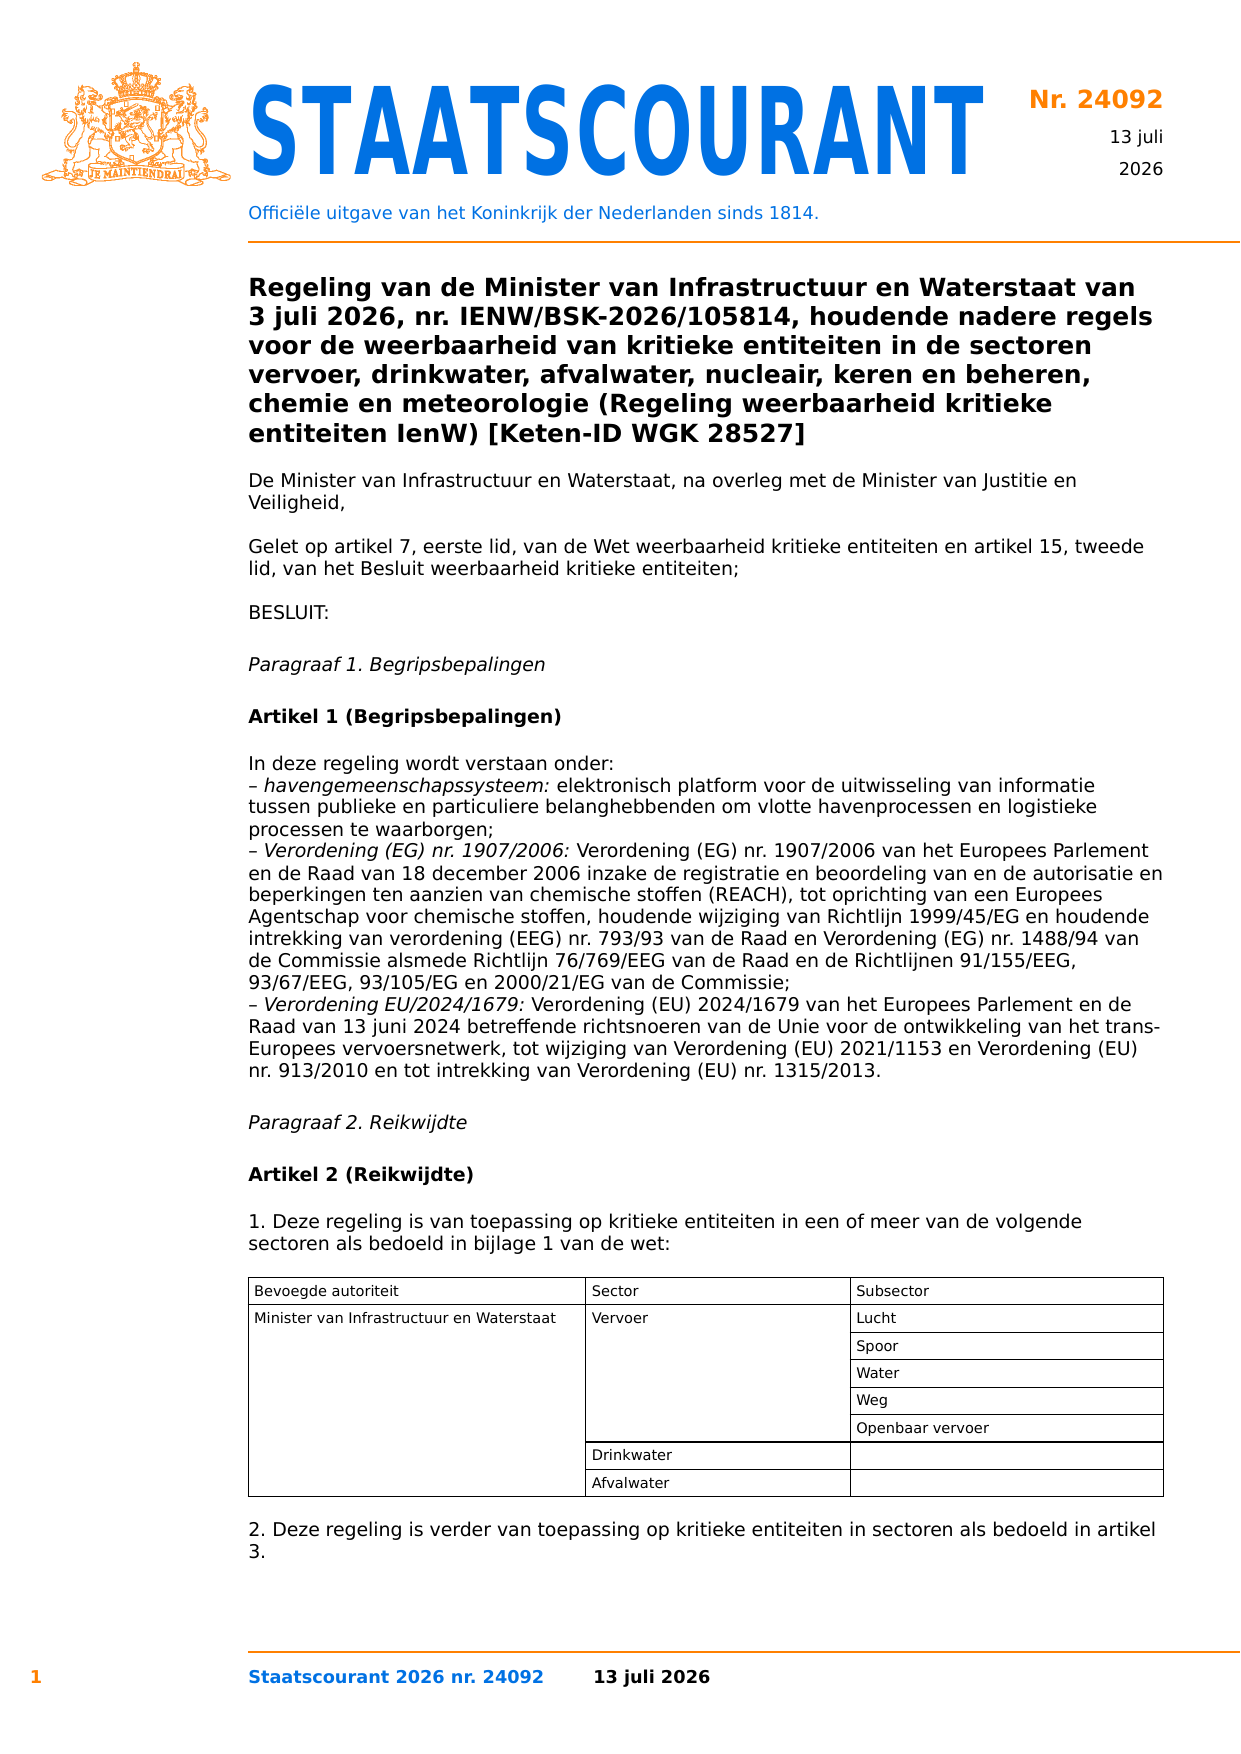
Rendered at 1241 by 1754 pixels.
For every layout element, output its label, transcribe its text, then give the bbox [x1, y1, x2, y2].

table_cell Afvalwater [586, 1470, 850, 1496]
text De Minister van Infrastructuur en Waterstaat, na overleg met de Minister van Justitie en Veiligheid, [248, 470, 1163, 514]
subtitle Paragraaf 1. Begripsbepalingen [248, 653, 1163, 676]
table_cell Spoor [851, 1333, 1163, 1359]
picture [41, 62, 231, 186]
table_cell Drinkwater [586, 1443, 850, 1469]
table_cell 2026 [998, 153, 1240, 203]
table_cell Officiële uitgave van het Koninkrijk der Nederlanden sinds 1814. [248, 203, 1240, 241]
table_cell Weg [851, 1388, 1163, 1414]
table_cell [851, 1470, 1163, 1496]
subtitle Artikel 2 (Reikwijdte) [248, 1164, 1163, 1186]
table_cell Minister van Infrastructuur en Waterstaat [249, 1305, 585, 1496]
text 1. Deze regeling is van toepassing op kritieke entiteiten in een of meer van de volgende sectoren als bedoeld in bijlage 1 van de wet: [248, 1211, 1163, 1255]
text – Verordening EU/2024/1679: Verordening (EU) 2024/1679 van het Europees Parlement en de Raad van 13 juni 2024 betreffende richtsnoeren van de Unie voor de ontwikkeling van het trans-Europees vervoersnetwerk, tot wijziging van Verordening (EU) 2021/1153 en Verordening (EU) nr. 913/2010 en tot intrekking van Verordening (EU) nr. 1315/2013. [248, 994, 1163, 1082]
table_header STAATSCOURANT [248, 62, 998, 203]
table_cell Openbaar vervoer [851, 1415, 1163, 1441]
text 2. Deze regeling is verder van toepassing op kritieke entiteiten in sectoren als bedoeld in artikel 3. [248, 1519, 1163, 1563]
table_cell Lucht [851, 1305, 1163, 1332]
table_header [25, 62, 248, 241]
table_cell 13 juli [998, 121, 1240, 153]
text BESLUIT: [248, 602, 1163, 623]
text – Verordening (EG) nr. 1907/2006: Verordening (EG) nr. 1907/2006 van het Europees Parlement en de Raad van 18 december 2006 inzake de registratie en beoordeling van en de autorisatie en beperkingen ten aanzien van chemische stoffen (REACH), tot oprichting van een Europees Agentschap voor chemische stoffen, houdende wijziging van Richtlijn 1999/45/EG en houdende intrekking van verordening (EEG) nr. 793/93 van de Raad en Verordening (EG) nr. 1488/94 van de Commissie alsmede Richtlijn 76/769/EEG van de Raad en de Richtlijnen 91/155/EEG, 93/67/EEG, 93/105/EG en 2000/21/EG van de Commissie; [248, 840, 1163, 994]
table_header Bevoegde autoriteit [249, 1278, 585, 1304]
table_cell Vervoer [586, 1305, 850, 1441]
text – havengemeenschapssysteem: elektronisch platform voor de uitwisseling van informatie tussen publieke en particuliere belanghebbenden om vlotte havenprocessen en logistieke processen te waarborgen; [248, 774, 1163, 840]
subtitle Paragraaf 2. Reikwijdte [248, 1112, 1163, 1134]
text In deze regeling wordt verstaan onder: [248, 752, 1163, 774]
table_cell Water [851, 1360, 1163, 1387]
table_cell [851, 1443, 1163, 1469]
text Gelet op artikel 7, eerste lid, van de Wet weerbaarheid kritieke entiteiten en artikel 15, tweede lid, van het Besluit weerbaarheid kritieke entiteiten; [248, 536, 1163, 580]
table_header Subsector [851, 1278, 1163, 1304]
table_header Sector [586, 1278, 850, 1304]
subtitle Artikel 1 (Begripsbepalingen) [248, 706, 1163, 727]
table_header Nr. 24092 [998, 62, 1240, 121]
subtitle Regeling van de Minister van Infrastructuur en Waterstaat van 3 juli 2026, nr. IENW/BSK-2026/105814, houdende nadere regels voor de weerbaarheid van kritieke entiteiten in de sectoren vervoer, drinkwater, afvalwater, nucleair, keren en beheren, chemie en meteorologie (Regeling weerbaarheid kritieke entiteiten IenW) [Keten-ID WGK 28527] [248, 273, 1163, 448]
